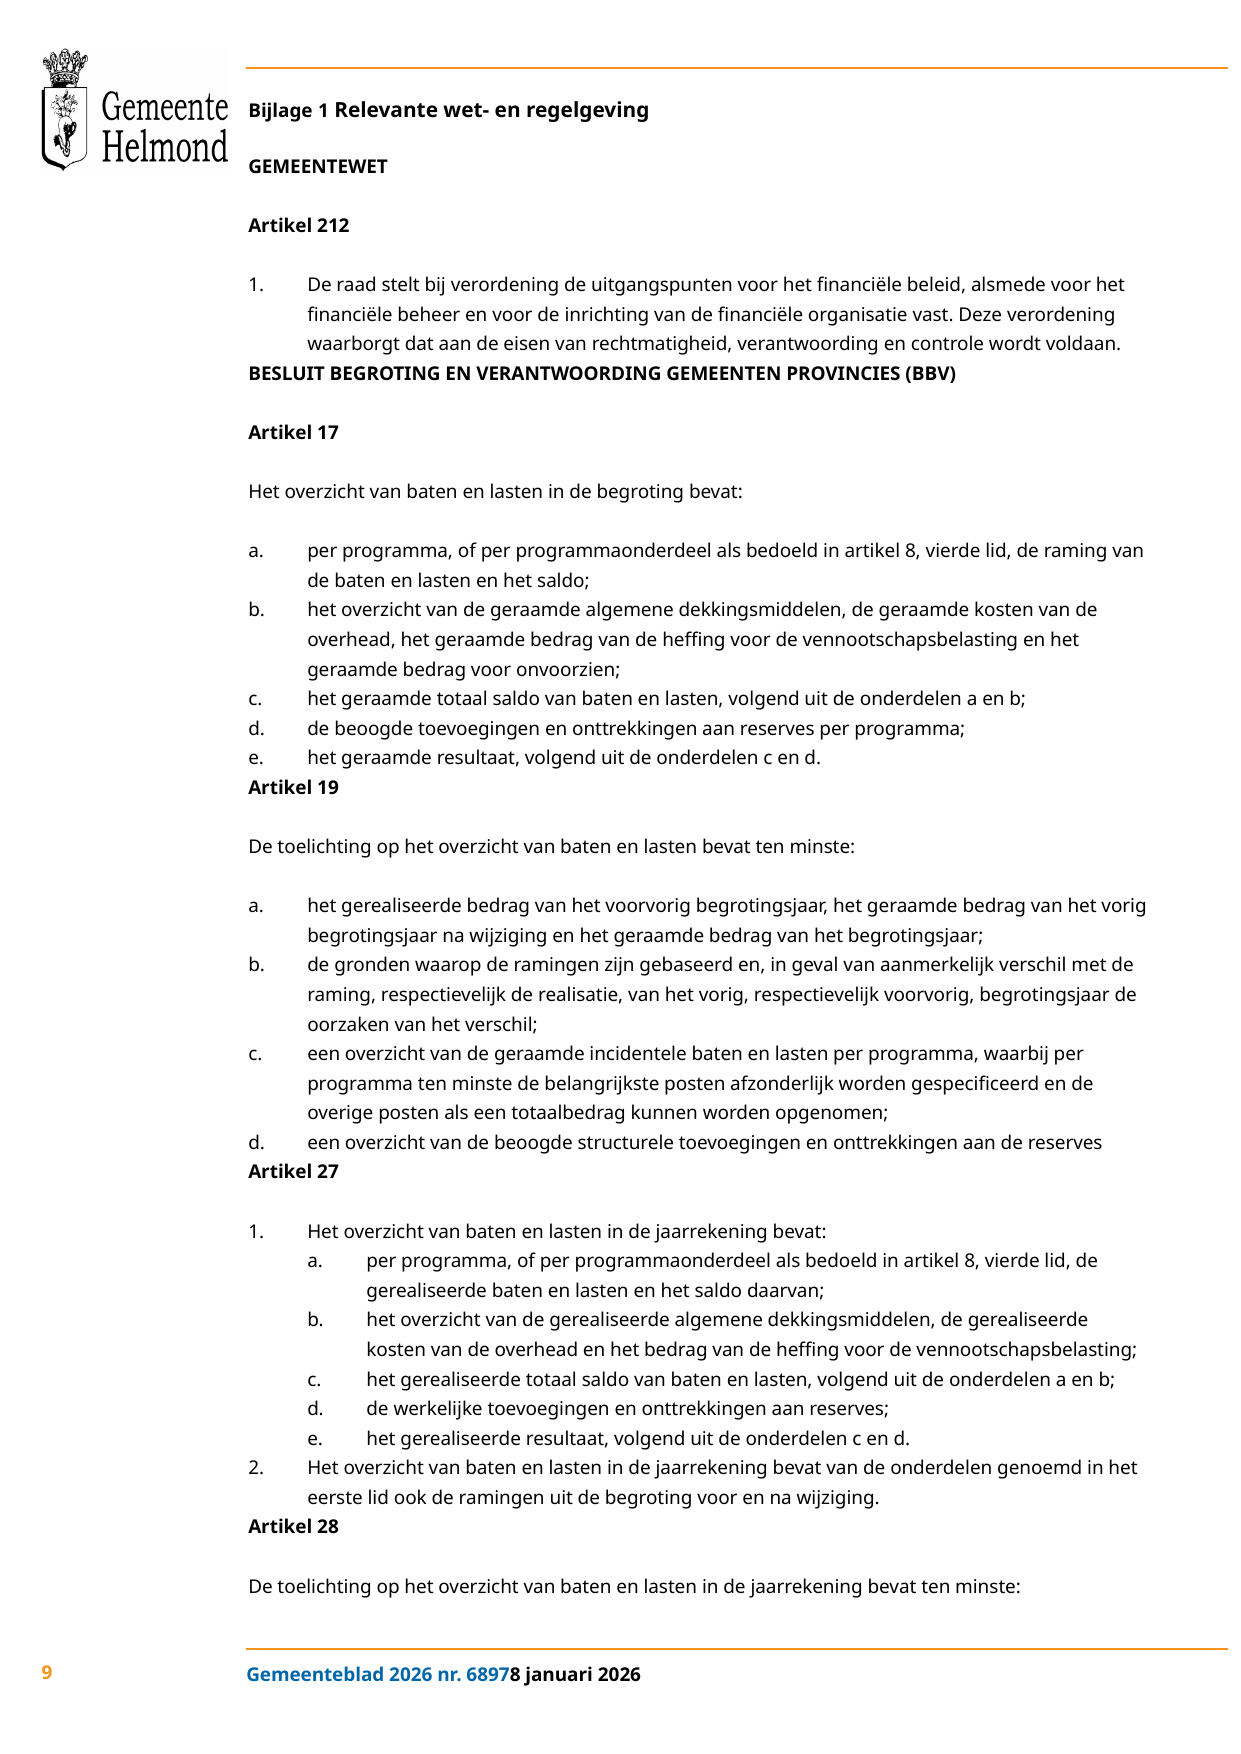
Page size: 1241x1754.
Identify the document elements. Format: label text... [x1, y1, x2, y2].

text De toelichting op het overzicht van baten en lasten bevat ten minste: [248, 833, 1152, 859]
list het gerealiseerde bedrag van het voorvorig begrotingsjaar, het geraamde bedrag van het vorig begrotingsjaar na wijziging en het geraamde bedrag van het begrotingsjaar; [248, 892, 1152, 948]
list het geraamde totaal saldo van baten en lasten, volgend uit de onderdelen a en b; [248, 685, 1152, 711]
list het gerealiseerde resultaat, volgend uit de onderdelen c en d. [307, 1425, 1152, 1451]
list per programma, of per programmaonderdeel als bedoeld in artikel 8, vierde lid, de gerealiseerde baten en lasten en het saldo daarvan; [307, 1247, 1152, 1303]
list per programma, of per programmaonderdeel als bedoeld in artikel 8, vierde lid, de raming van de baten en lasten en het saldo; [248, 537, 1152, 593]
text BESLUIT BEGROTING EN VERANTWOORDING GEMEENTEN PROVINCIES (BBV) [248, 360, 1152, 386]
list de gronden waarop de ramingen zijn gebaseerd en, in geval van aanmerkelijk verschil met de raming, respectievelijk de realisatie, van het vorig, respectievelijk voorvorig, begrotingsjaar de oorzaken van het verschil; [248, 952, 1152, 1037]
text Artikel 28 [248, 1514, 1152, 1539]
text Artikel 212 [248, 212, 1152, 238]
list de werkelijke toevoegingen en onttrekkingen aan reserves; [307, 1395, 1152, 1421]
picture [41, 47, 231, 172]
text Bijlage 1 Relevante wet- en regelgeving [248, 95, 1152, 123]
list het gerealiseerde totaal saldo van baten en lasten, volgend uit de onderdelen a en b; [307, 1366, 1152, 1392]
list een overzicht van de beoogde structurele toevoegingen en onttrekkingen aan de reserves [248, 1129, 1152, 1155]
list Het overzicht van baten en lasten in de jaarrekening bevat van de onderdelen genoemd in het eerste lid ook de ramingen uit de begroting voor en na wijziging. [248, 1454, 1152, 1510]
text Artikel 27 [248, 1159, 1152, 1184]
list een overzicht van de geraamde incidentele baten en lasten per programma, waarbij per programma ten minste de belangrijkste posten afzonderlijk worden gespecificeerd en de overige posten als een totaalbedrag kunnen worden opgenomen; [248, 1040, 1152, 1125]
list De raad stelt bij verordening de uitgangspunten voor het financiële beleid, alsmede voor het financiële beheer en voor de inrichting van de financiële organisatie vast. Deze verordening waarborgt dat aan de eisen van rechtmatigheid, verantwoording en controle wordt voldaan. [248, 271, 1152, 356]
text GEMEENTEWET [248, 153, 1152, 179]
list het geraamde resultaat, volgend uit de onderdelen c en d. [248, 744, 1152, 770]
text Artikel 19 [248, 774, 1152, 800]
list het overzicht van de geraamde algemene dekkingsmiddelen, de geraamde kosten van de overhead, het geraamde bedrag van de heffing voor de vennootschapsbelasting en het geraamde bedrag voor onvoorzien; [248, 597, 1152, 682]
list het overzicht van de gerealiseerde algemene dekkingsmiddelen, de gerealiseerde kosten van de overhead en het bedrag van de heffing voor de vennootschapsbelasting; [307, 1307, 1152, 1362]
text Artikel 17 [248, 419, 1152, 445]
text Het overzicht van baten en lasten in de begroting bevat: [248, 478, 1152, 504]
list Het overzicht van baten en lasten in de jaarrekening bevat: [248, 1218, 1152, 1244]
text De toelichting op het overzicht van baten en lasten in de jaarrekening bevat ten minste: [248, 1573, 1152, 1599]
list de beoogde toevoegingen en onttrekkingen aan reserves per programma; [248, 715, 1152, 741]
